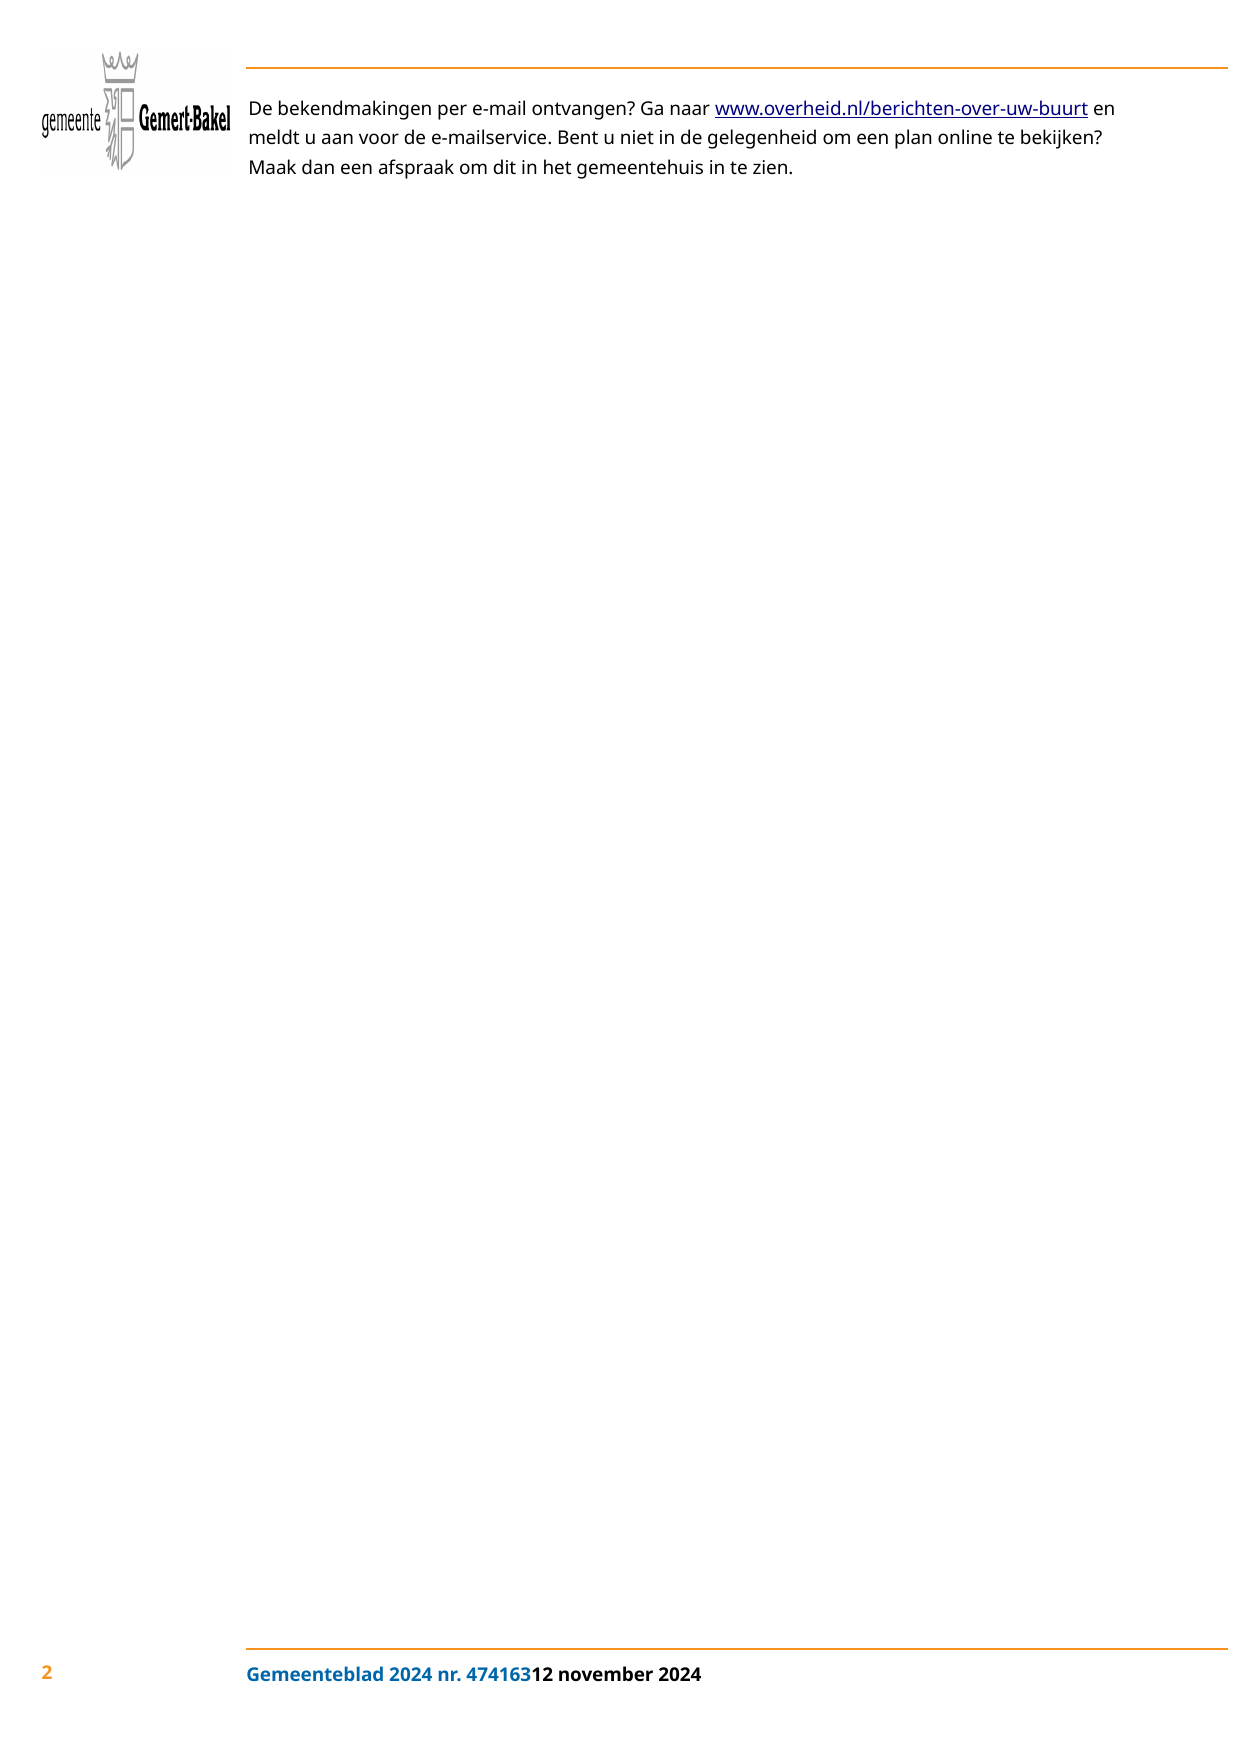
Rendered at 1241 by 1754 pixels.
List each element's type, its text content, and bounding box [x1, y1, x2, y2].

text De bekendmakingen per e-mail ontvangen? Ga naar www.overheid.nl/berichten-over-uw-buurt en meldt u aan voor de e-mailservice. Bent u niet in de gelegenheid om een plan online te bekijken? Maak dan een afspraak om dit in het gemeentehuis in te zien. [248, 95, 1152, 180]
picture [41, 47, 231, 172]
